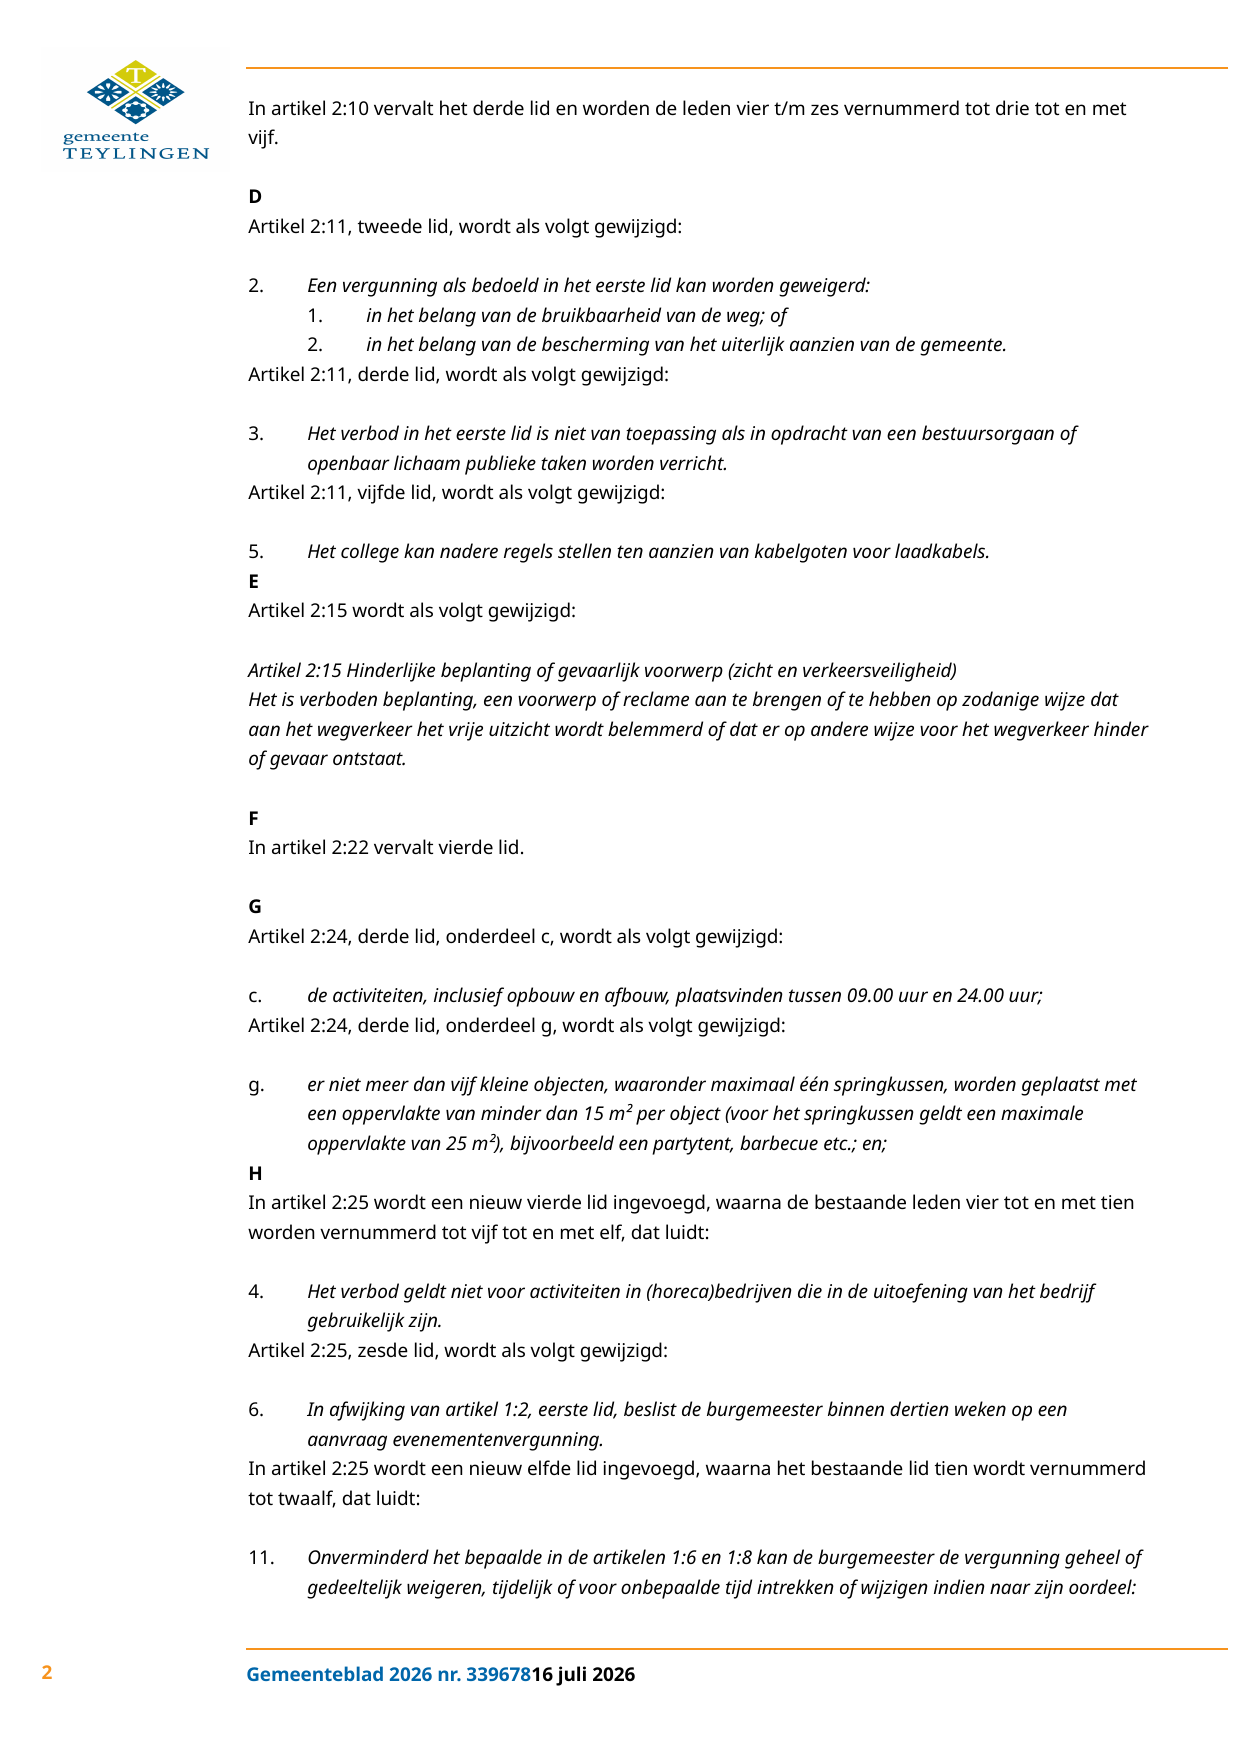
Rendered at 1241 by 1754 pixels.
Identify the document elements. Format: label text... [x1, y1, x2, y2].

list Het verbod geldt niet voor activiteiten in (horeca)bedrijven die in de uitoefening van het bedrijf gebruikelijk zijn. [248, 1278, 1152, 1333]
list in het belang van de bruikbaarheid van de weg; of [307, 302, 1152, 328]
text Artikel 2:24, derde lid, onderdeel c, wordt als volgt gewijzigd: [248, 923, 1152, 949]
list Onverminderd het bepaalde in de artikelen 1:6 en 1:8 kan de burgemeester de vergunning geheel of gedeeltelijk weigeren, tijdelijk of voor onbepaalde tijd intrekken of wijzigen indien naar zijn oordeel: [248, 1544, 1152, 1600]
text H [248, 1160, 1152, 1186]
text Artikel 2:11, derde lid, wordt als volgt gewijzigd: [248, 361, 1152, 387]
list in het belang van de bescherming van het uiterlijk aanzien van de gemeente. [307, 331, 1152, 357]
text F [248, 805, 1152, 831]
text Het is verboden beplanting, een voorwerp of reclame aan te brengen of te hebben op zodanige wijze dat aan het wegverkeer het vrije uitzicht wordt belemmerd of dat er op andere wijze voor het wegverkeer hinder of gevaar ontstaat. [248, 686, 1152, 771]
list Een vergunning als bedoeld in het eerste lid kan worden geweigerd: [248, 272, 1152, 298]
list Het college kan nadere regels stellen ten aanzien van kabelgoten voor laadkabels. [248, 538, 1152, 564]
list Het verbod in het eerste lid is niet van toepassing als in opdracht van een bestuursorgaan of openbaar lichaam publieke taken worden verricht. [248, 420, 1152, 476]
text In artikel 2:25 wordt een nieuw vierde lid ingevoegd, waarna de bestaande leden vier tot en met tien worden vernummerd tot vijf tot en met elf, dat luidt: [248, 1189, 1152, 1245]
text Artikel 2:11, tweede lid, wordt als volgt gewijzigd: [248, 213, 1152, 239]
text Artikel 2:25, zesde lid, wordt als volgt gewijzigd: [248, 1337, 1152, 1363]
list de activiteiten, inclusief opbouw en afbouw, plaatsvinden tussen 09.00 uur en 24.00 uur; [248, 982, 1152, 1008]
picture [41, 47, 231, 172]
list In afwijking van artikel 1:2, eerste lid, beslist de burgemeester binnen dertien weken op een aanvraag evenementenvergunning. [248, 1396, 1152, 1452]
text Artikel 2:24, derde lid, onderdeel g, wordt als volgt gewijzigd: [248, 1012, 1152, 1038]
text Artikel 2:15 wordt als volgt gewijzigd: [248, 598, 1152, 623]
text In artikel 2:22 vervalt vierde lid. [248, 834, 1152, 860]
text In artikel 2:25 wordt een nieuw elfde lid ingevoegd, waarna het bestaande lid tien wordt vernummerd tot twaalf, dat luidt: [248, 1456, 1152, 1511]
list er niet meer dan vijf kleine objecten, waaronder maximaal één springkussen, worden geplaatst met een oppervlakte van minder dan 15 m² per object (voor het springkussen geldt een maximale oppervlakte van 25 m²), bijvoorbeeld een partytent, barbecue etc.; en; [248, 1071, 1152, 1156]
text E [248, 568, 1152, 594]
text Artikel 2:15 Hinderlijke beplanting of gevaarlijk voorwerp (zicht en verkeersveiligheid) [248, 657, 1152, 683]
text In artikel 2:10 vervalt het derde lid en worden de leden vier t/m zes vernummerd tot drie tot en met vijf. [248, 95, 1152, 150]
text G [248, 893, 1152, 919]
text D [248, 183, 1152, 209]
text Artikel 2:11, vijfde lid, wordt als volgt gewijzigd: [248, 479, 1152, 505]
